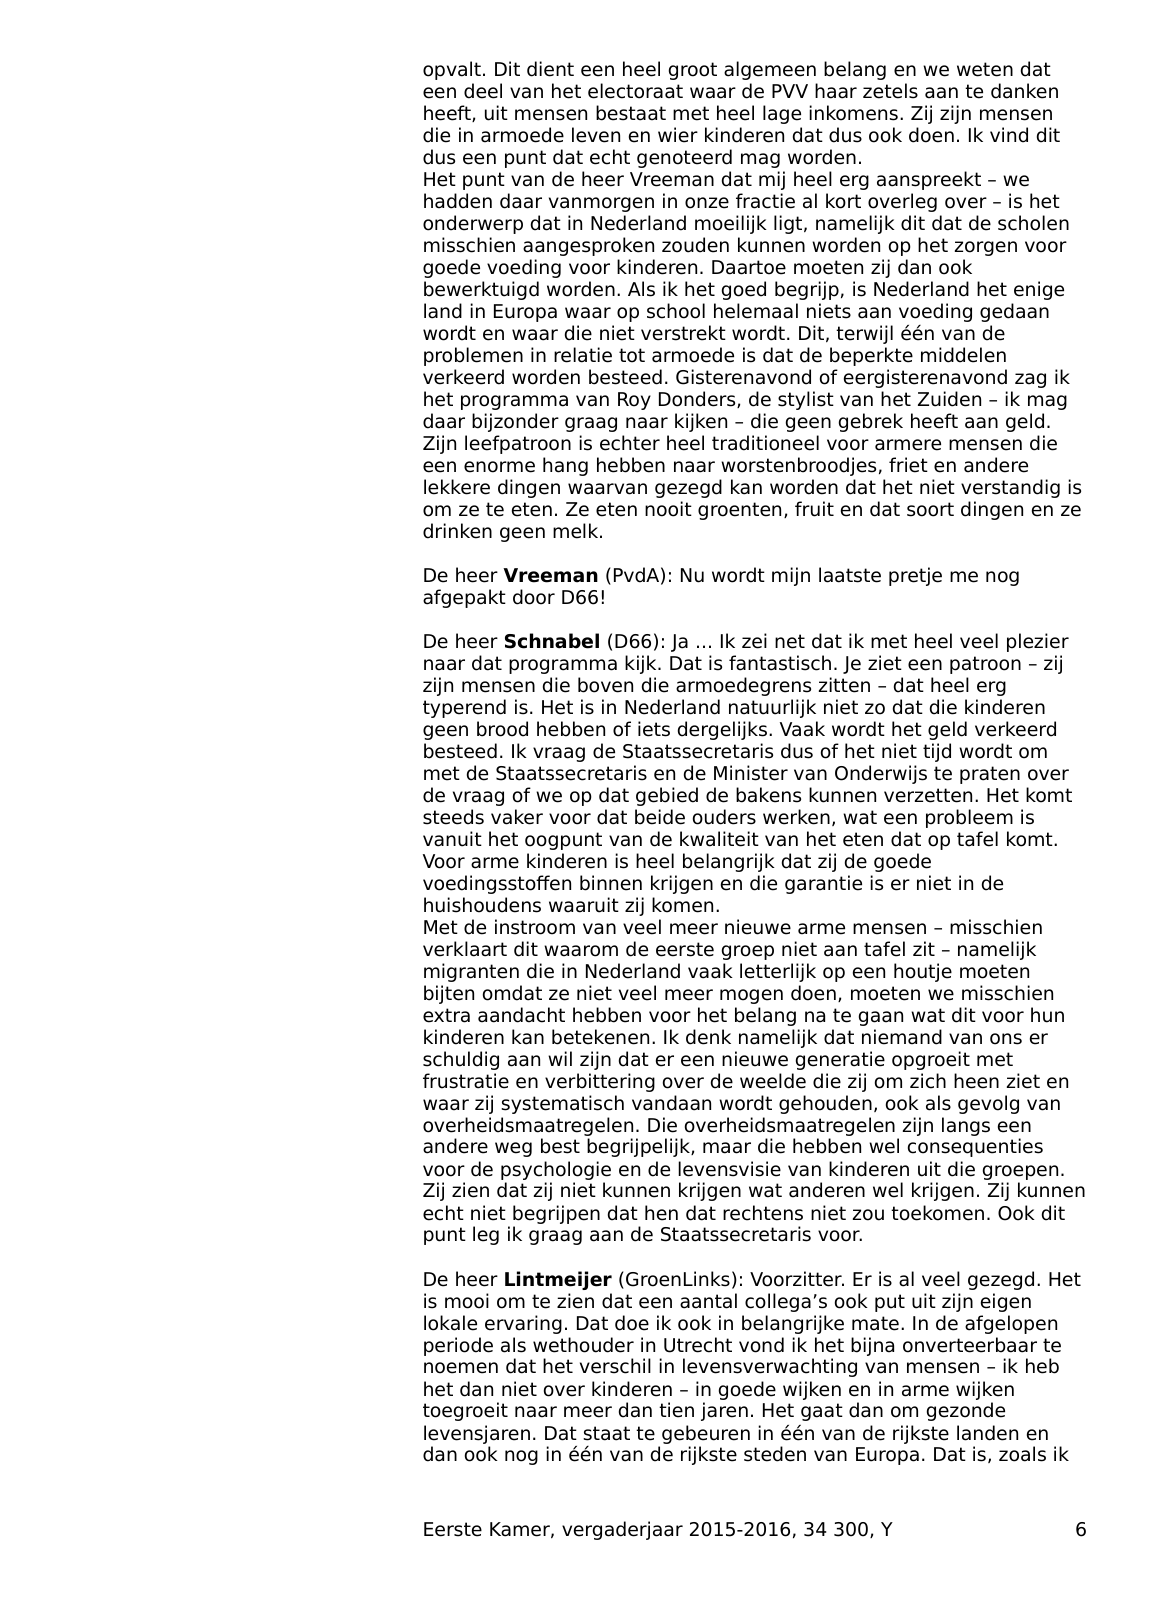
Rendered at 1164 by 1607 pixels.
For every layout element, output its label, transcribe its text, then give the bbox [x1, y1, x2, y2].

text Het punt van de heer Vreeman dat mij heel erg aanspreekt – we hadden daar vanmorgen in onze fractie al kort overleg over – is het onderwerp dat in Nederland moeilijk ligt, namelijk dit dat de scholen misschien aangesproken zouden kunnen worden op het zorgen voor goede voeding voor kinderen. Daartoe moeten zij dan ook bewerktuigd worden. Als ik het goed begrijp, is Nederland het enige land in Europa waar op school helemaal niets aan voeding gedaan wordt en waar die niet verstrekt wordt. Dit, terwijl één van de problemen in relatie tot armoede is dat de beperkte middelen verkeerd worden besteed. Gisterenavond of eergisterenavond zag ik het programma van Roy Donders, de stylist van het Zuiden – ik mag daar bijzonder graag naar kijken – die geen gebrek heeft aan geld. Zijn leefpatroon is echter heel traditioneel voor armere mensen die een enorme hang hebben naar worstenbroodjes, friet en andere lekkere dingen waarvan gezegd kan worden dat het niet verstandig is om ze te eten. Ze eten nooit groenten, fruit en dat soort dingen en ze drinken geen melk. [422, 169, 1087, 543]
text De heer Vreeman (PvdA): Nu wordt mijn laatste pretje me nog afgepakt door D66! [422, 565, 1087, 609]
text De heer Schnabel (D66): Ja ... Ik zei net dat ik met heel veel plezier naar dat programma kijk. Dat is fantastisch. Je ziet een patroon – zij zijn mensen die boven die armoedegrens zitten – dat heel erg typerend is. Het is in Nederland natuurlijk niet zo dat die kinderen geen brood hebben of iets dergelijks. Vaak wordt het geld verkeerd besteed. Ik vraag de Staatssecretaris dus of het niet tijd wordt om met de Staatssecretaris en de Minister van Onderwijs te praten over de vraag of we op dat gebied de bakens kunnen verzetten. Het komt steeds vaker voor dat beide ouders werken, wat een probleem is vanuit het oogpunt van de kwaliteit van het eten dat op tafel komt. Voor arme kinderen is heel belangrijk dat zij de goede voedingsstoffen binnen krijgen en die garantie is er niet in de huishoudens waaruit zij komen. [422, 631, 1087, 917]
text opvalt. Dit dient een heel groot algemeen belang en we weten dat een deel van het electoraat waar de PVV haar zetels aan te danken heeft, uit mensen bestaat met heel lage inkomens. Zij zijn mensen die in armoede leven en wier kinderen dat dus ook doen. Ik vind dit dus een punt dat echt genoteerd mag worden. [422, 59, 1087, 169]
text De heer Lintmeijer (GroenLinks): Voorzitter. Er is al veel gezegd. Het is mooi om te zien dat een aantal collega’s ook put uit zijn eigen lokale ervaring. Dat doe ik ook in belangrijke mate. In de afgelopen periode als wethouder in Utrecht vond ik het bijna onverteerbaar te noemen dat het verschil in levensverwachting van mensen – ik heb het dan niet over kinderen – in goede wijken en in arme wijken toegroeit naar meer dan tien jaren. Het gaat dan om gezonde levensjaren. Dat staat te gebeuren in één van de rijkste landen en dan ook nog in één van de rijkste steden van Europa. Dat is, zoals ik [422, 1268, 1087, 1466]
text Met de instroom van veel meer nieuwe arme mensen – misschien verklaart dit waarom de eerste groep niet aan tafel zit – namelijk migranten die in Nederland vaak letterlijk op een houtje moeten bijten omdat ze niet veel meer mogen doen, moeten we misschien extra aandacht hebben voor het belang na te gaan wat dit voor hun kinderen kan betekenen. Ik denk namelijk dat niemand van ons er schuldig aan wil zijn dat er een nieuwe generatie opgroeit met frustratie en verbittering over de weelde die zij om zich heen ziet en waar zij systematisch vandaan wordt gehouden, ook als gevolg van overheidsmaatregelen. Die overheidsmaatregelen zijn langs een andere weg best begrijpelijk, maar die hebben wel consequenties voor de psychologie en de levensvisie van kinderen uit die groepen. Zij zien dat zij niet kunnen krijgen wat anderen wel krijgen. Zij kunnen echt niet begrijpen dat hen dat rechtens niet zou toekomen. Ook dit punt leg ik graag aan de Staatssecretaris voor. [422, 917, 1087, 1246]
